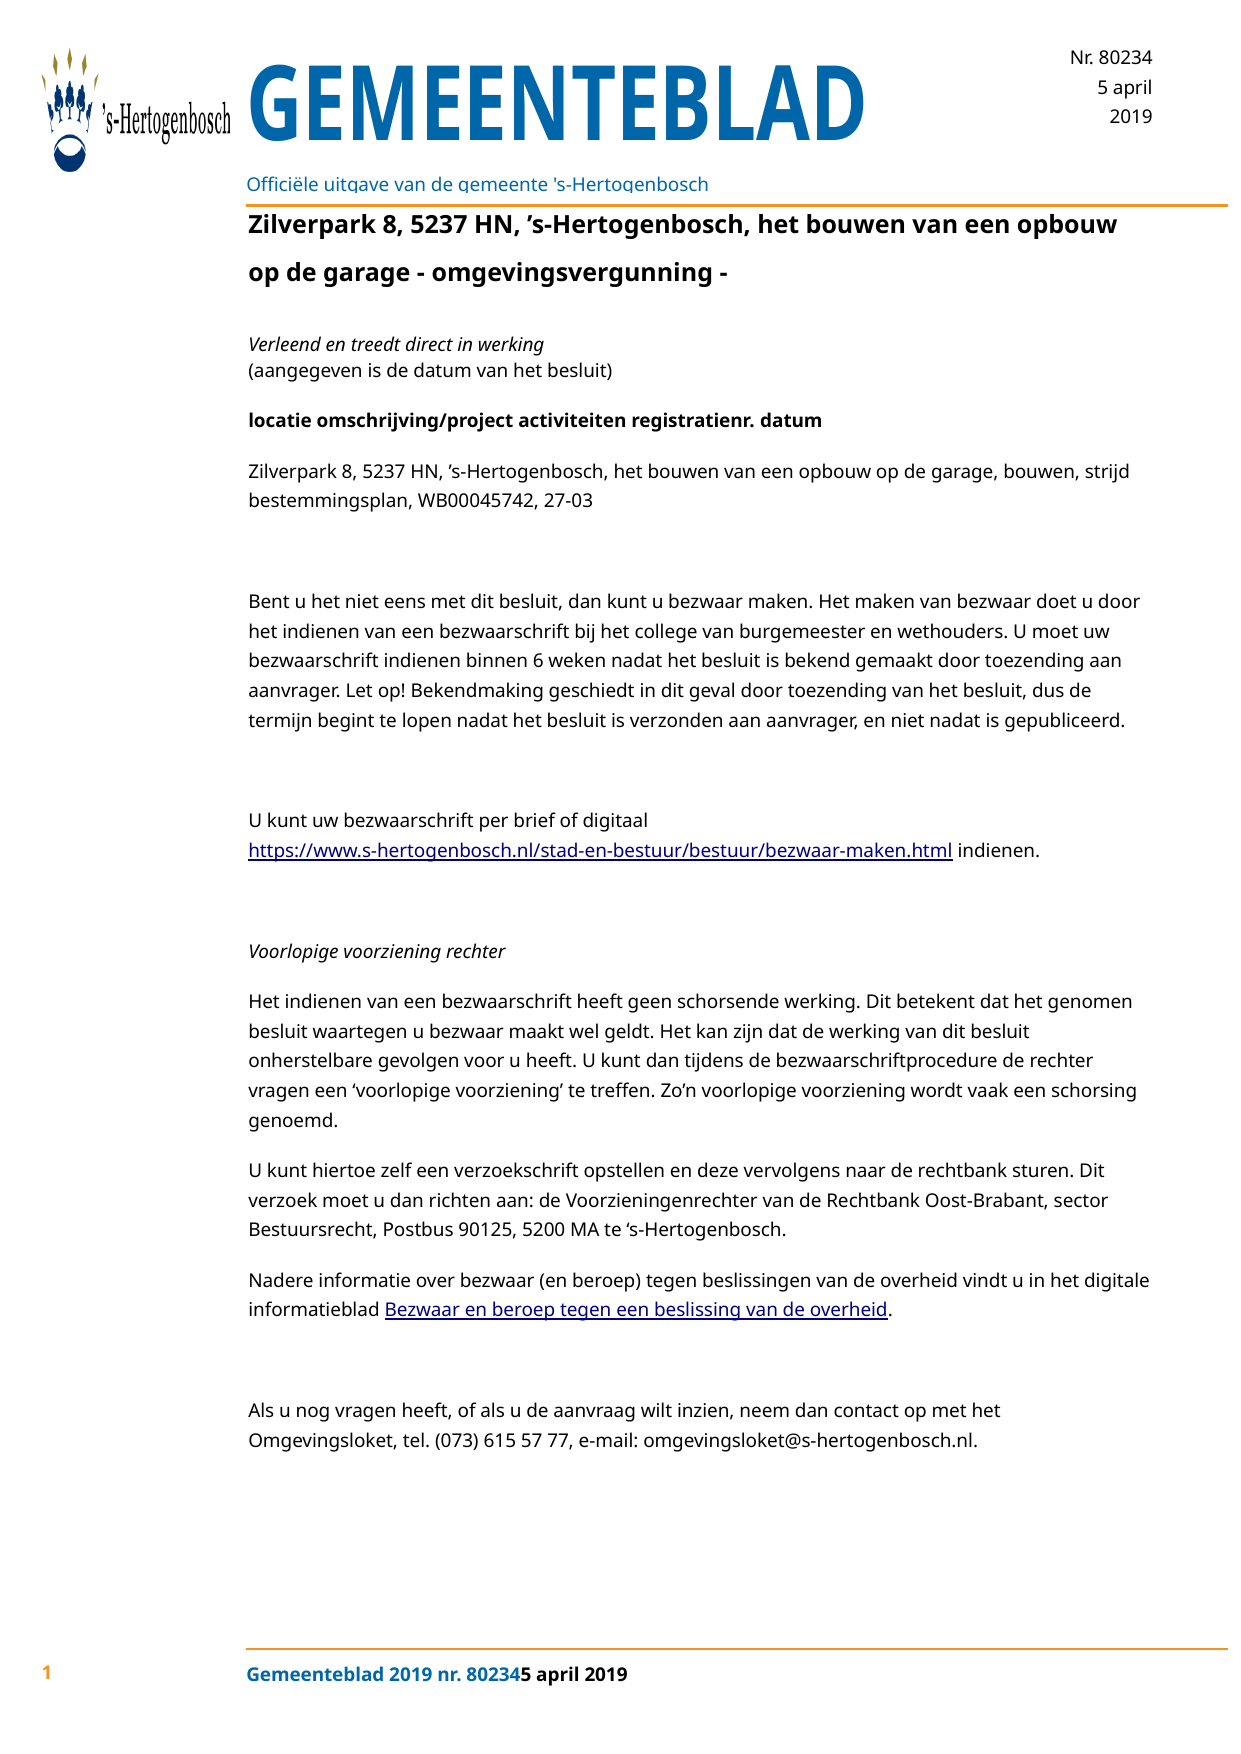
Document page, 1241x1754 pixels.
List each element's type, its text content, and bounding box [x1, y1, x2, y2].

text Zilverpark 8, 5237 HN, ’s-Hertogenbosch, het bouwen van een opbouw op de garage - omgevingsvergunning - [248, 207, 1152, 288]
text (aangegeven is de datum van het besluit) [248, 357, 1152, 383]
text U kunt hiertoe zelf een verzoekschrift opstellen en deze vervolgens naar de rechtbank sturen. Dit verzoek moet u dan richten aan: de Voorzieningenrechter van de Rechtbank Oost-Brabant, sector Bestuursrecht, Postbus 90125, 5200 MA te ‘s-Hertogenbosch. [248, 1157, 1152, 1242]
text Verleend en treedt direct in werking [248, 331, 1152, 357]
text U kunt uw bezwaarschrift per brief of digitaal https://www.s-hertogenbosch.nl/stad-en-bestuur/bestuur/bezwaar-maken.html indienen. [248, 808, 1152, 863]
text Nadere informatie over bezwaar (en beroep) tegen beslissingen van de overheid vindt u in het digitale informatieblad Bezwaar en beroep tegen een beslissing van de overheid. [248, 1267, 1152, 1322]
picture [41, 47, 231, 172]
text Als u nog vragen heeft, of als u de aanvraag wilt inzien, neem dan contact op met het Omgevingsloket, tel. (073) 615 57 77, e-mail: omgevingsloket@s-hertogenbosch.nl. [248, 1397, 1152, 1452]
text locatie omschrijving/project activiteiten registratienr. datum [248, 408, 1152, 433]
text Het indienen van een bezwaarschrift heeft geen schorsende werking. Dit betekent dat het genomen besluit waartegen u bezwaar maakt wel geldt. Het kan zijn dat de werking van dit besluit onherstelbare gevolgen voor u heeft. U kunt dan tijdens de bezwaarschriftprocedure de rechter vragen een ‘voorlopige voorziening’ te treffen. Zo’n voorlopige voorziening wordt vaak een schorsing genoemd. [248, 988, 1152, 1132]
text Voorlopige voorziening rechter [248, 938, 1152, 964]
text Bent u het niet eens met dit besluit, dan kunt u bezwaar maken. Het maken van bezwaar doet u door het indienen van een bezwaarschrift bij het college van burgemeester en wethouders. U moet uw bezwaarschrift indienen binnen 6 weken nadat het besluit is bekend gemaakt door toezending aan aanvrager. Let op! Bekendmaking geschiedt in dit geval door toezending van het besluit, dus de termijn begint te lopen nadat het besluit is verzonden aan aanvrager, en niet nadat is gepubliceerd. [248, 588, 1152, 732]
text Zilverpark 8, 5237 HN, ’s-Hertogenbosch, het bouwen van een opbouw op de garage, bouwen, strijd bestemmingsplan, WB00045742, 27-03 [248, 458, 1152, 513]
